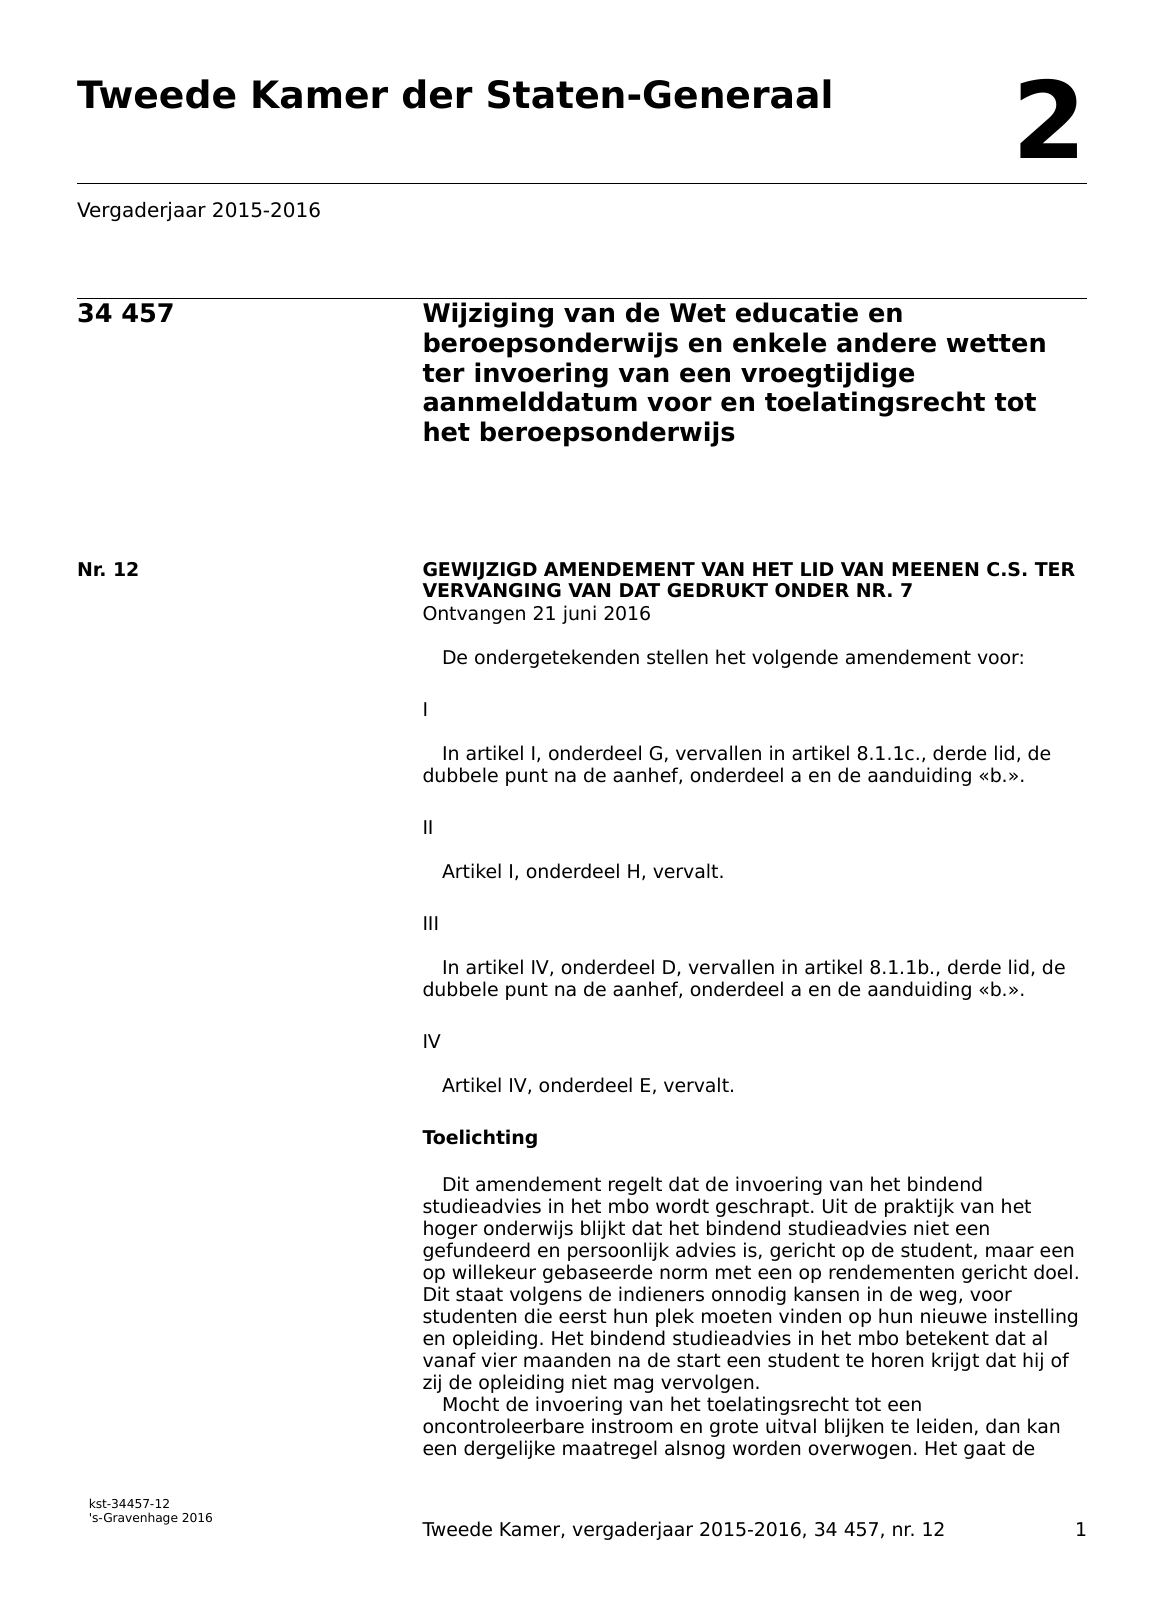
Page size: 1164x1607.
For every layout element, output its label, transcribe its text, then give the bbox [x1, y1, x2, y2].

text Artikel I, onderdeel H, vervalt. [422, 861, 1087, 883]
text Dit amendement regelt dat de invoering van het bindend studieadvies in het mbo wordt geschrapt. Uit de praktijk van het hoger onderwijs blijkt dat het bindend studieadvies niet een gefundeerd en persoonlijk advies is, gericht op de student, maar een op willekeur gebaseerde norm met een op rendementen gericht doel. Dit staat volgens de indieners onnodig kansen in de weg, voor studenten die eerst hun plek moeten vinden op hun nieuwe instelling en opleiding. Het bindend studieadvies in het mbo betekent dat al vanaf vier maanden na de start een student te horen krijgt dat hij of zij de opleiding niet mag vervolgen. [422, 1174, 1087, 1394]
text Mocht de invoering van het toelatingsrecht tot een oncontroleerbare instroom en grote uitval blijken te leiden, dan kan een dergelijke maatregel alsnog worden overwogen. Het gaat de [422, 1394, 1087, 1460]
subtitle I [422, 698, 1087, 721]
text 's-Gravenhage 2016 [88, 1511, 323, 1525]
table_header 2 [886, 59, 1087, 183]
subtitle Toelichting [422, 1127, 1087, 1149]
text Artikel IV, onderdeel E, vervalt. [422, 1075, 1087, 1097]
subtitle 34 457 Wijziging van de Wet educatie en beroepsonderwijs en enkele andere wetten ter invoering van een vroegtijdige aanmelddatum voor en toelatingsrecht tot het beroepsonderwijs [77, 299, 1087, 447]
subtitle Nr. 12 GEWIJZIGD AMENDEMENT VAN HET LID VAN MEENEN C.S. TER VERVANGING VAN DAT GEDRUKT ONDER NR. 7 [77, 558, 1087, 602]
text Ontvangen 21 juni 2016 [422, 602, 1087, 624]
table_header Tweede Kamer der Staten-Generaal [77, 59, 886, 183]
subtitle IV [422, 1031, 1087, 1053]
text kst-34457-12 [88, 1497, 323, 1511]
text De ondergetekenden stellen het volgende amendement voor: [422, 647, 1087, 668]
text In artikel IV, onderdeel D, vervallen in artikel 8.1.1b., derde lid, de dubbele punt na de aanhef, onderdeel a en de aanduiding «b.». [422, 957, 1087, 1001]
subtitle III [422, 913, 1087, 935]
table_cell Vergaderjaar 2015-2016 [77, 184, 1087, 298]
subtitle II [422, 817, 1087, 839]
text In artikel I, onderdeel G, vervallen in artikel 8.1.1c., derde lid, de dubbele punt na de aanhef, onderdeel a en de aanduiding «b.». [422, 743, 1087, 787]
